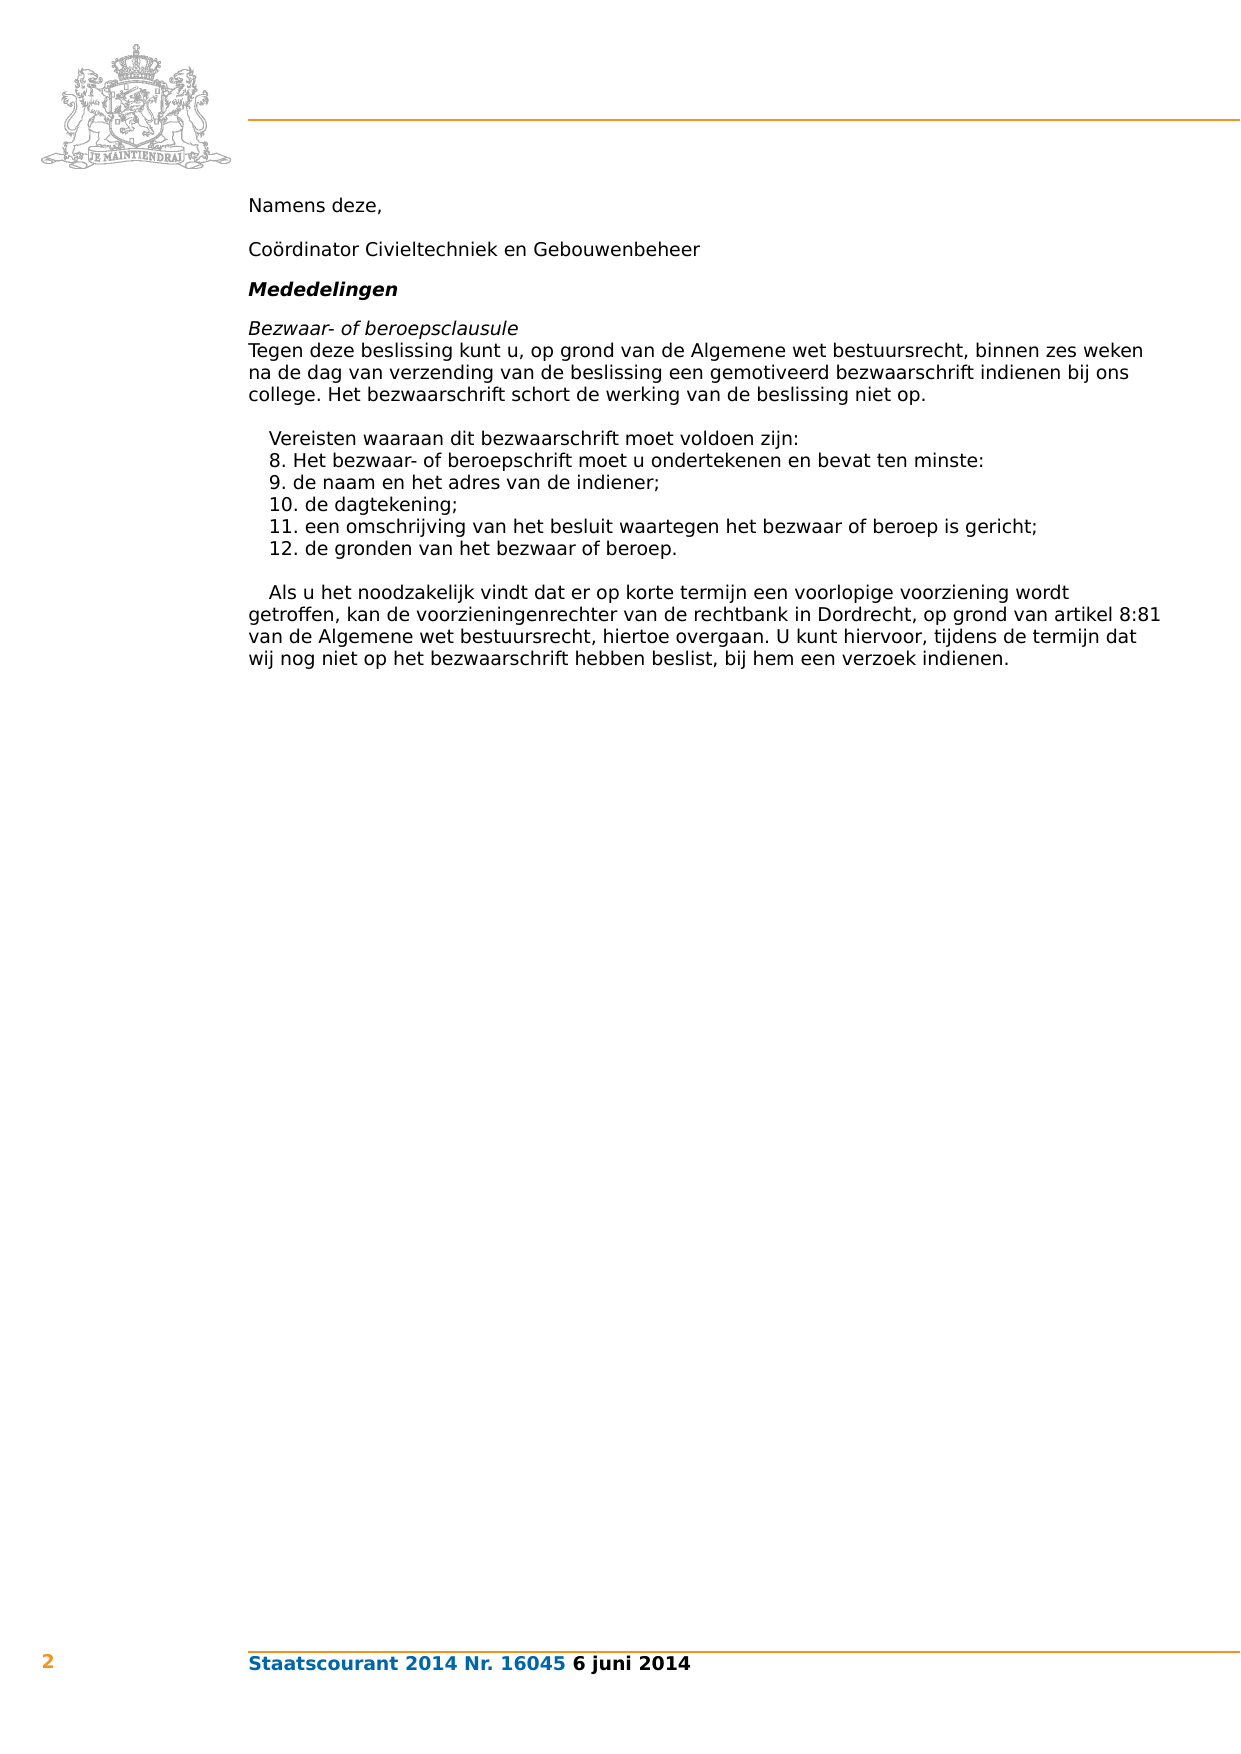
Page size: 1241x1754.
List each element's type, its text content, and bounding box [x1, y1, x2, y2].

text Namens deze, [248, 195, 1163, 217]
text 12. de gronden van het bezwaar of beroep. [248, 538, 1163, 560]
text 10. de dagtekening; [248, 494, 1163, 516]
subtitle Bezwaar- of beroepsclausule [248, 318, 1163, 340]
subtitle Mededelingen [248, 278, 1163, 300]
text Coördinator Civieltechniek en Gebouwenbeheer [248, 239, 1163, 261]
text 9. de naam en het adres van de indiener; [248, 472, 1163, 494]
text Als u het noodzakelijk vindt dat er op korte termijn een voorlopige voorziening wordt getroffen, kan de voorzieningenrechter van de rechtbank in Dordrecht, op grond van artikel 8:81 van de Algemene wet bestuursrecht, hiertoe overgaan. U kunt hiervoor, tijdens de termijn dat wij nog niet op het bezwaarschrift hebben beslist, bij hem een verzoek indienen. [248, 582, 1163, 670]
text Tegen deze beslissing kunt u, op grond van de Algemene wet bestuursrecht, binnen zes weken na de dag van verzending van de beslissing een gemotiveerd bezwaarschrift indienen bij ons college. Het bezwaarschrift schort de werking van de beslissing niet op. [248, 340, 1163, 406]
text 11. een omschrijving van het besluit waartegen het bezwaar of beroep is gericht; [248, 516, 1163, 538]
text Vereisten waaraan dit bezwaarschrift moet voldoen zijn: [248, 428, 1163, 450]
picture [41, 44, 231, 169]
text 8. Het bezwaar- of beroepschrift moet u ondertekenen en bevat ten minste: [248, 450, 1163, 472]
